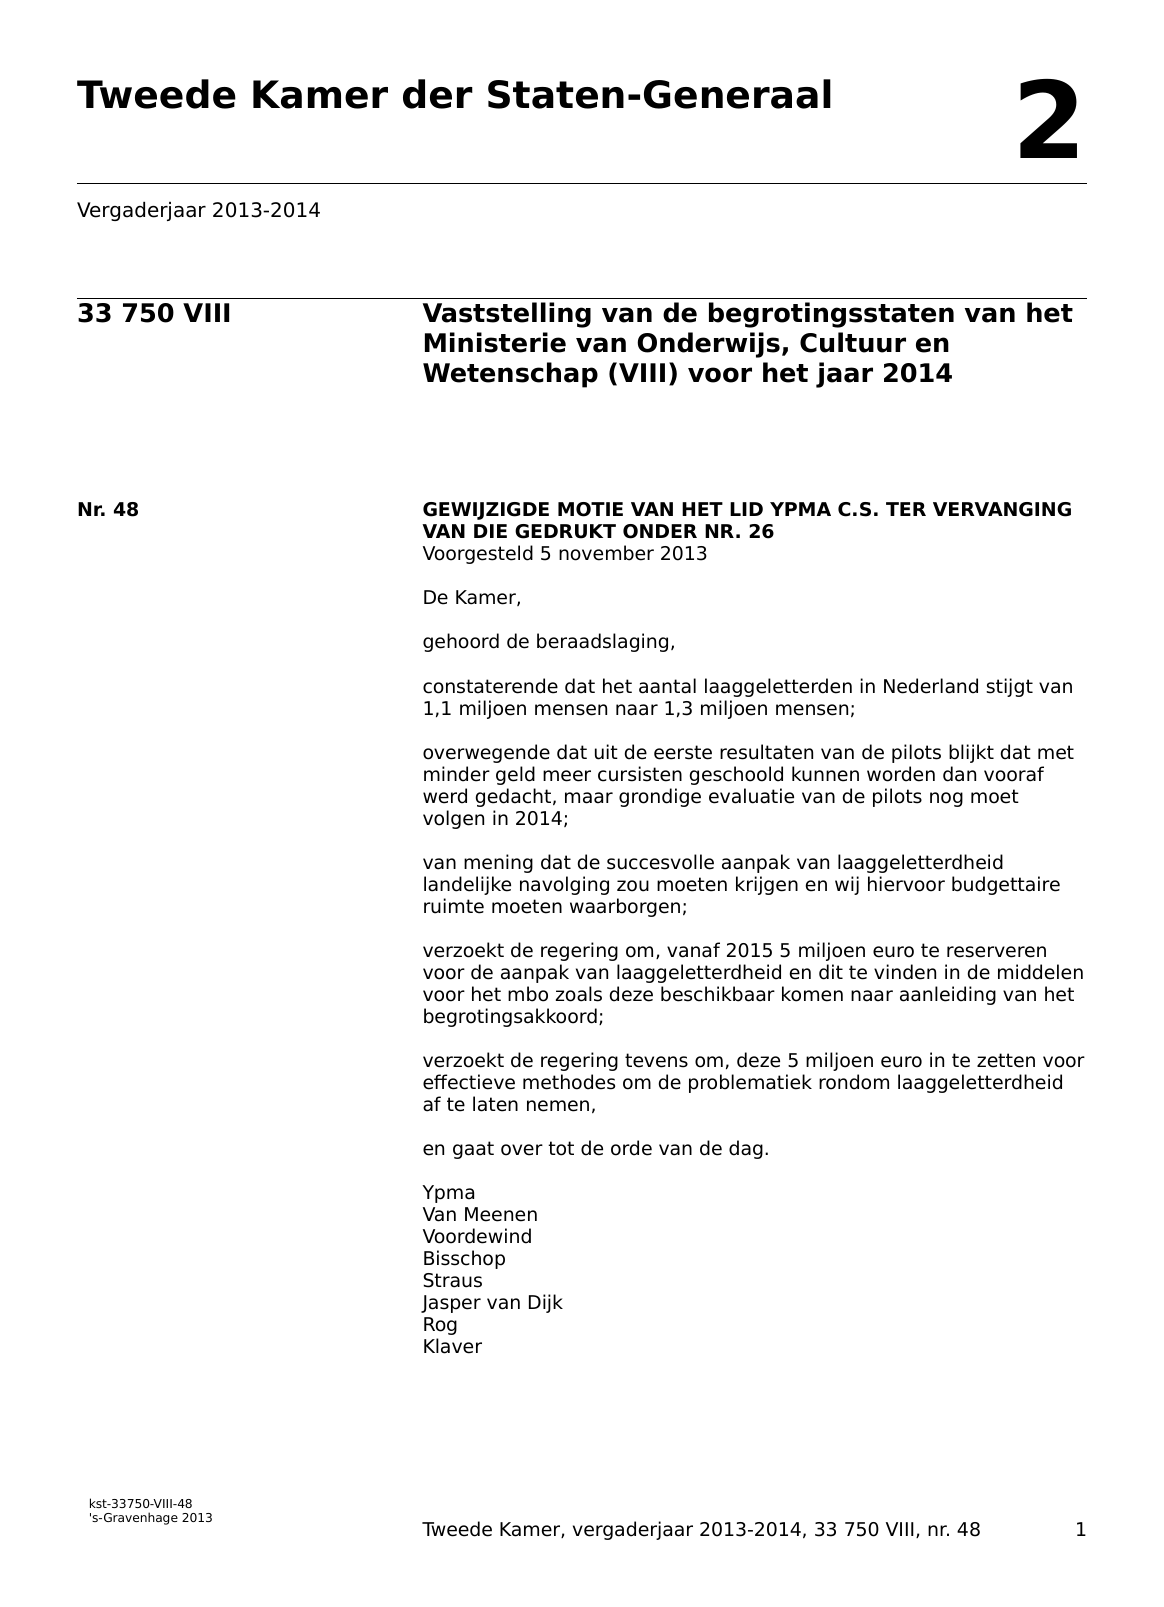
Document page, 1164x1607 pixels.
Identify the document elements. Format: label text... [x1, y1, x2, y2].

text Bisschop [422, 1248, 1087, 1270]
text verzoekt de regering tevens om, deze 5 miljoen euro in te zetten voor effectieve methodes om de problematiek rondom laaggeletterdheid af te laten nemen, [422, 1050, 1087, 1116]
text en gaat over tot de orde van de dag. [422, 1138, 1087, 1160]
text overwegende dat uit de eerste resultaten van de pilots blijkt dat met minder geld meer cursisten geschoold kunnen worden dan vooraf werd gedacht, maar grondige evaluatie van de pilots nog moet volgen in 2014; [422, 742, 1087, 829]
text verzoekt de regering om, vanaf 2015 5 miljoen euro te reserveren voor de aanpak van laaggeletterdheid en dit te vinden in de middelen voor het mbo zoals deze beschikbaar komen naar aanleiding van het begrotingsakkoord; [422, 940, 1087, 1028]
text gehoord de beraadslaging, [422, 631, 1087, 653]
text Straus [422, 1270, 1087, 1292]
text Jasper van Dijk [422, 1292, 1087, 1314]
subtitle Nr. 48 GEWIJZIGDE MOTIE VAN HET LID YPMA C.S. TER VERVANGING VAN DIE GEDRUKT ONDER NR. 26 [77, 499, 1087, 543]
subtitle 33 750 VIII Vaststelling van de begrotingsstaten van het Ministerie van Onderwijs, Cultuur en Wetenschap (VIII) voor het jaar 2014 [77, 299, 1087, 388]
text constaterende dat het aantal laaggeletterden in Nederland stijgt van 1,1 miljoen mensen naar 1,3 miljoen mensen; [422, 676, 1087, 719]
table_header 2 [886, 59, 1087, 183]
text Rog [422, 1314, 1087, 1336]
text Klaver [422, 1336, 1087, 1358]
table_header Tweede Kamer der Staten-Generaal [77, 59, 886, 183]
text Ypma [422, 1182, 1087, 1204]
text kst-33750-VIII-48 [88, 1497, 323, 1511]
text De Kamer, [422, 587, 1087, 609]
text van mening dat de succesvolle aanpak van laaggeletterdheid landelijke navolging zou moeten krijgen en wij hiervoor budgettaire ruimte moeten waarborgen; [422, 852, 1087, 918]
table_cell Vergaderjaar 2013-2014 [77, 184, 1087, 298]
text Voorgesteld 5 november 2013 [422, 543, 1087, 565]
text Voordewind [422, 1226, 1087, 1248]
text 's-Gravenhage 2013 [88, 1511, 323, 1525]
text Van Meenen [422, 1204, 1087, 1226]
